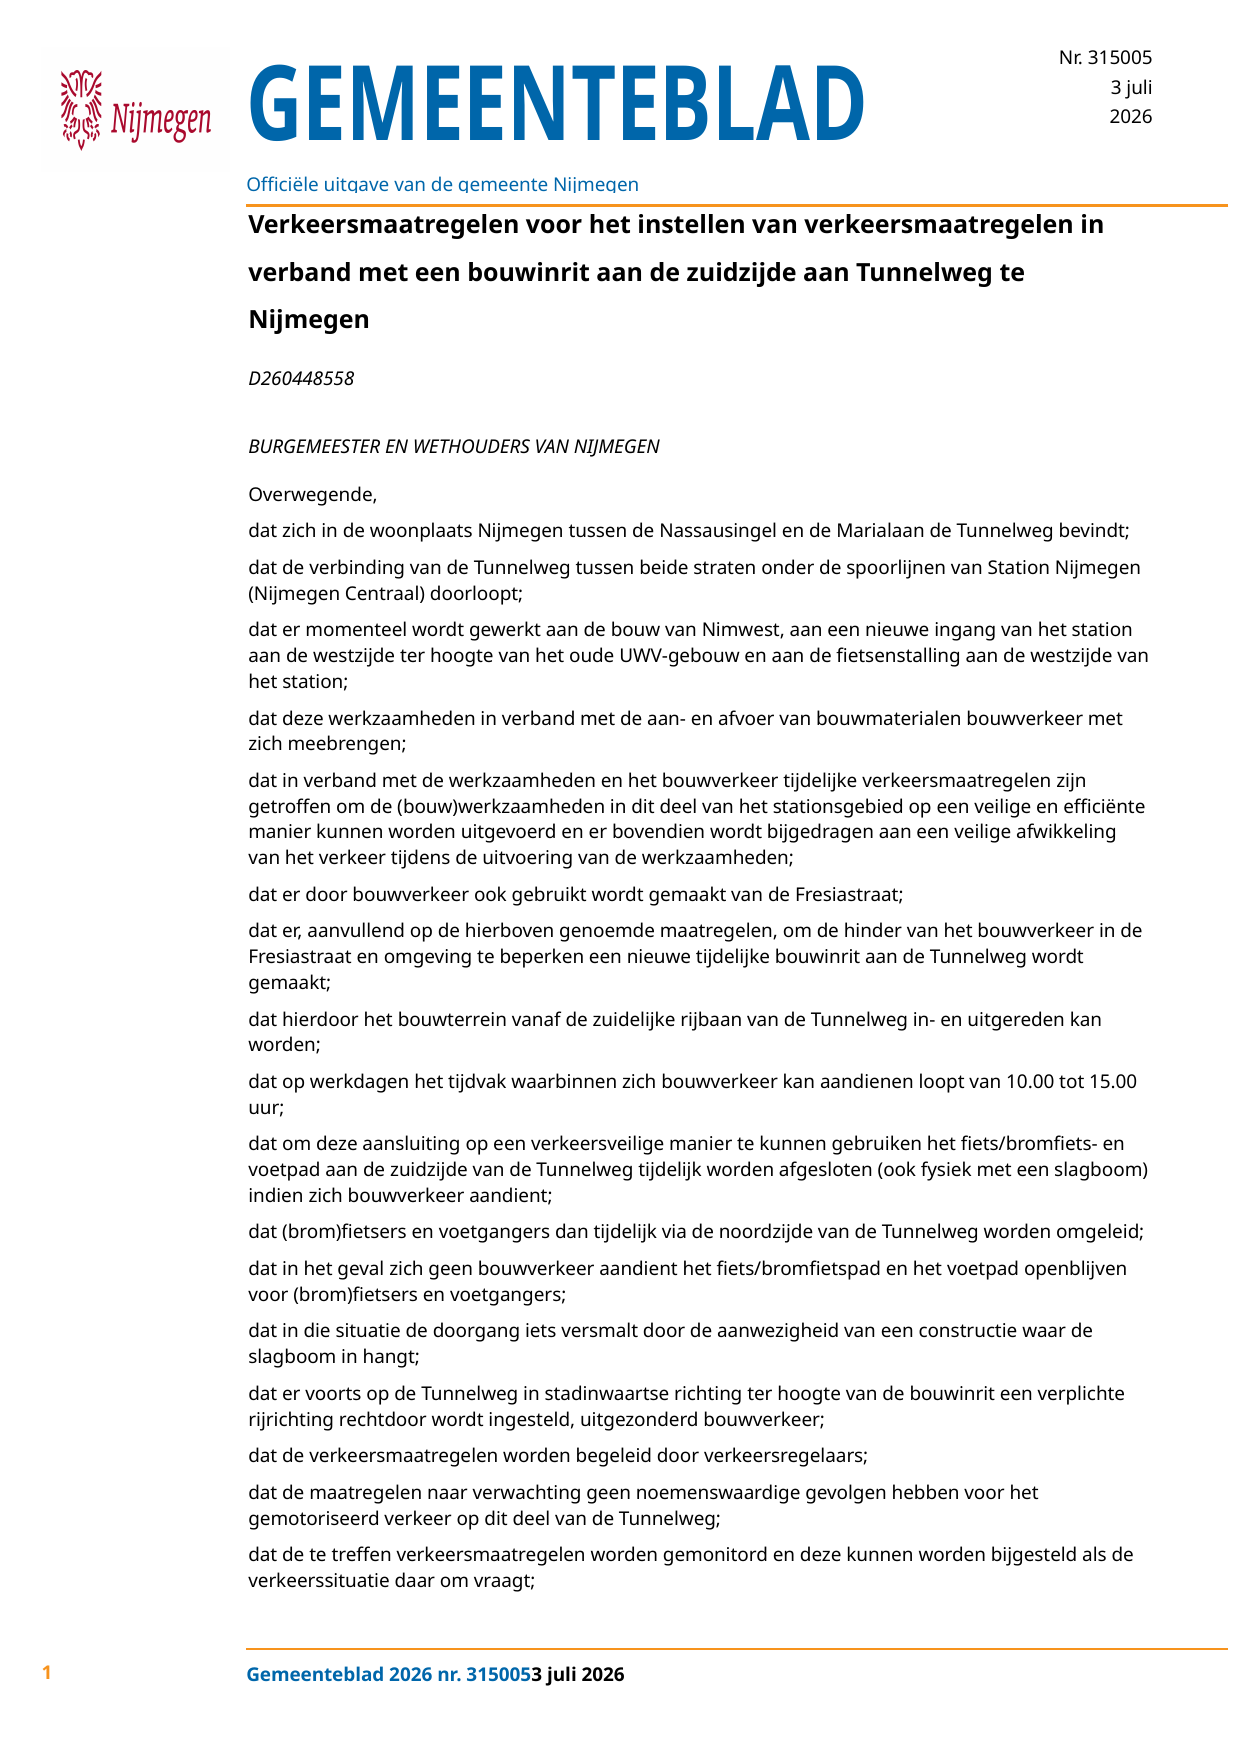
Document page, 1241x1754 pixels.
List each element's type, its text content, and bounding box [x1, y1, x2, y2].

text dat op werkdagen het tijdvak waarbinnen zich bouwverkeer kan aandienen loopt van 10.00 tot 15.00 uur; [248, 1068, 1152, 1119]
text dat in het geval zich geen bouwverkeer aandient het fiets/bromfietspad en het voetpad openblijven voor (brom)fietsers en voetgangers; [248, 1255, 1152, 1307]
text dat in verband met de werkzaamheden en het bouwverkeer tijdelijke verkeersmaatregelen zijn getroffen om de (bouw)werkzaamheden in dit deel van het stationsgebied op een veilige en efficiënte manier kunnen worden uitgevoerd en er bovendien wordt bijgedragen aan een veilige afwikkeling van het verkeer tijdens de uitvoering van de werkzaamheden; [248, 767, 1152, 870]
text D260448558 [248, 366, 1152, 391]
text Verkeersmaatregelen voor het instellen van verkeersmaatregelen in verband met een bouwinrit aan de zuidzijde aan Tunnelweg te Nijmegen [248, 207, 1152, 336]
text dat de te treffen verkeersmaatregelen worden gemonitord en deze kunnen worden bijgesteld als de verkeerssituatie daar om vraagt; [248, 1542, 1152, 1593]
text dat de verkeersmaatregelen worden begeleid door verkeersregelaars; [248, 1442, 1152, 1468]
text dat in die situatie de doorgang iets versmalt door de aanwezigheid van een constructie waar de slagboom in hangt; [248, 1318, 1152, 1369]
text BURGEMEESTER EN WETHOUDERS VAN NIJMEGEN [248, 433, 1152, 459]
text dat er momenteel wordt gewerkt aan de bouw van Nimwest, aan een nieuwe ingang van het station aan de westzijde ter hoogte van het oude UWV-gebouw en aan de fietsenstalling aan de westzijde van het station; [248, 617, 1152, 694]
text dat zich in de woonplaats Nijmegen tussen de Nassausingel en de Marialaan de Tunnelweg bevindt; [248, 517, 1152, 543]
picture [41, 47, 231, 172]
text dat de verbinding van de Tunnelweg tussen beide straten onder de spoorlijnen van Station Nijmegen (Nijmegen Centraal) doorloopt; [248, 554, 1152, 606]
text dat de maatregelen naar verwachting geen noemenswaardige gevolgen hebben voor het gemotoriseerd verkeer op dit deel van de Tunnelweg; [248, 1479, 1152, 1531]
text Overwegende, [248, 481, 1152, 507]
text dat (brom)fietsers en voetgangers dan tijdelijk via de noordzijde van de Tunnelweg worden omgeleid; [248, 1219, 1152, 1244]
text dat om deze aansluiting op een verkeersveilige manier te kunnen gebruiken het fiets/bromfiets- en voetpad aan de zuidzijde van de Tunnelweg tijdelijk worden afgesloten (ook fysiek met een slagboom) indien zich bouwverkeer aandient; [248, 1131, 1152, 1208]
text dat er, aanvullend op de hierboven genoemde maatregelen, om de hinder van het bouwverkeer in de Fresiastraat en omgeving te beperken een nieuwe tijdelijke bouwinrit aan de Tunnelweg wordt gemaakt; [248, 918, 1152, 995]
text dat er voorts op de Tunnelweg in stadinwaartse richting ter hoogte van de bouwinrit een verplichte rijrichting rechtdoor wordt ingesteld, uitgezonderd bouwverkeer; [248, 1380, 1152, 1432]
text dat hierdoor het bouwterrein vanaf de zuidelijke rijbaan van de Tunnelweg in- en uitgereden kan worden; [248, 1006, 1152, 1057]
text dat er door bouwverkeer ook gebruikt wordt gemaakt van de Fresiastraat; [248, 881, 1152, 907]
text dat deze werkzaamheden in verband met de aan- en afvoer van bouwmaterialen bouwverkeer met zich meebrengen; [248, 705, 1152, 756]
